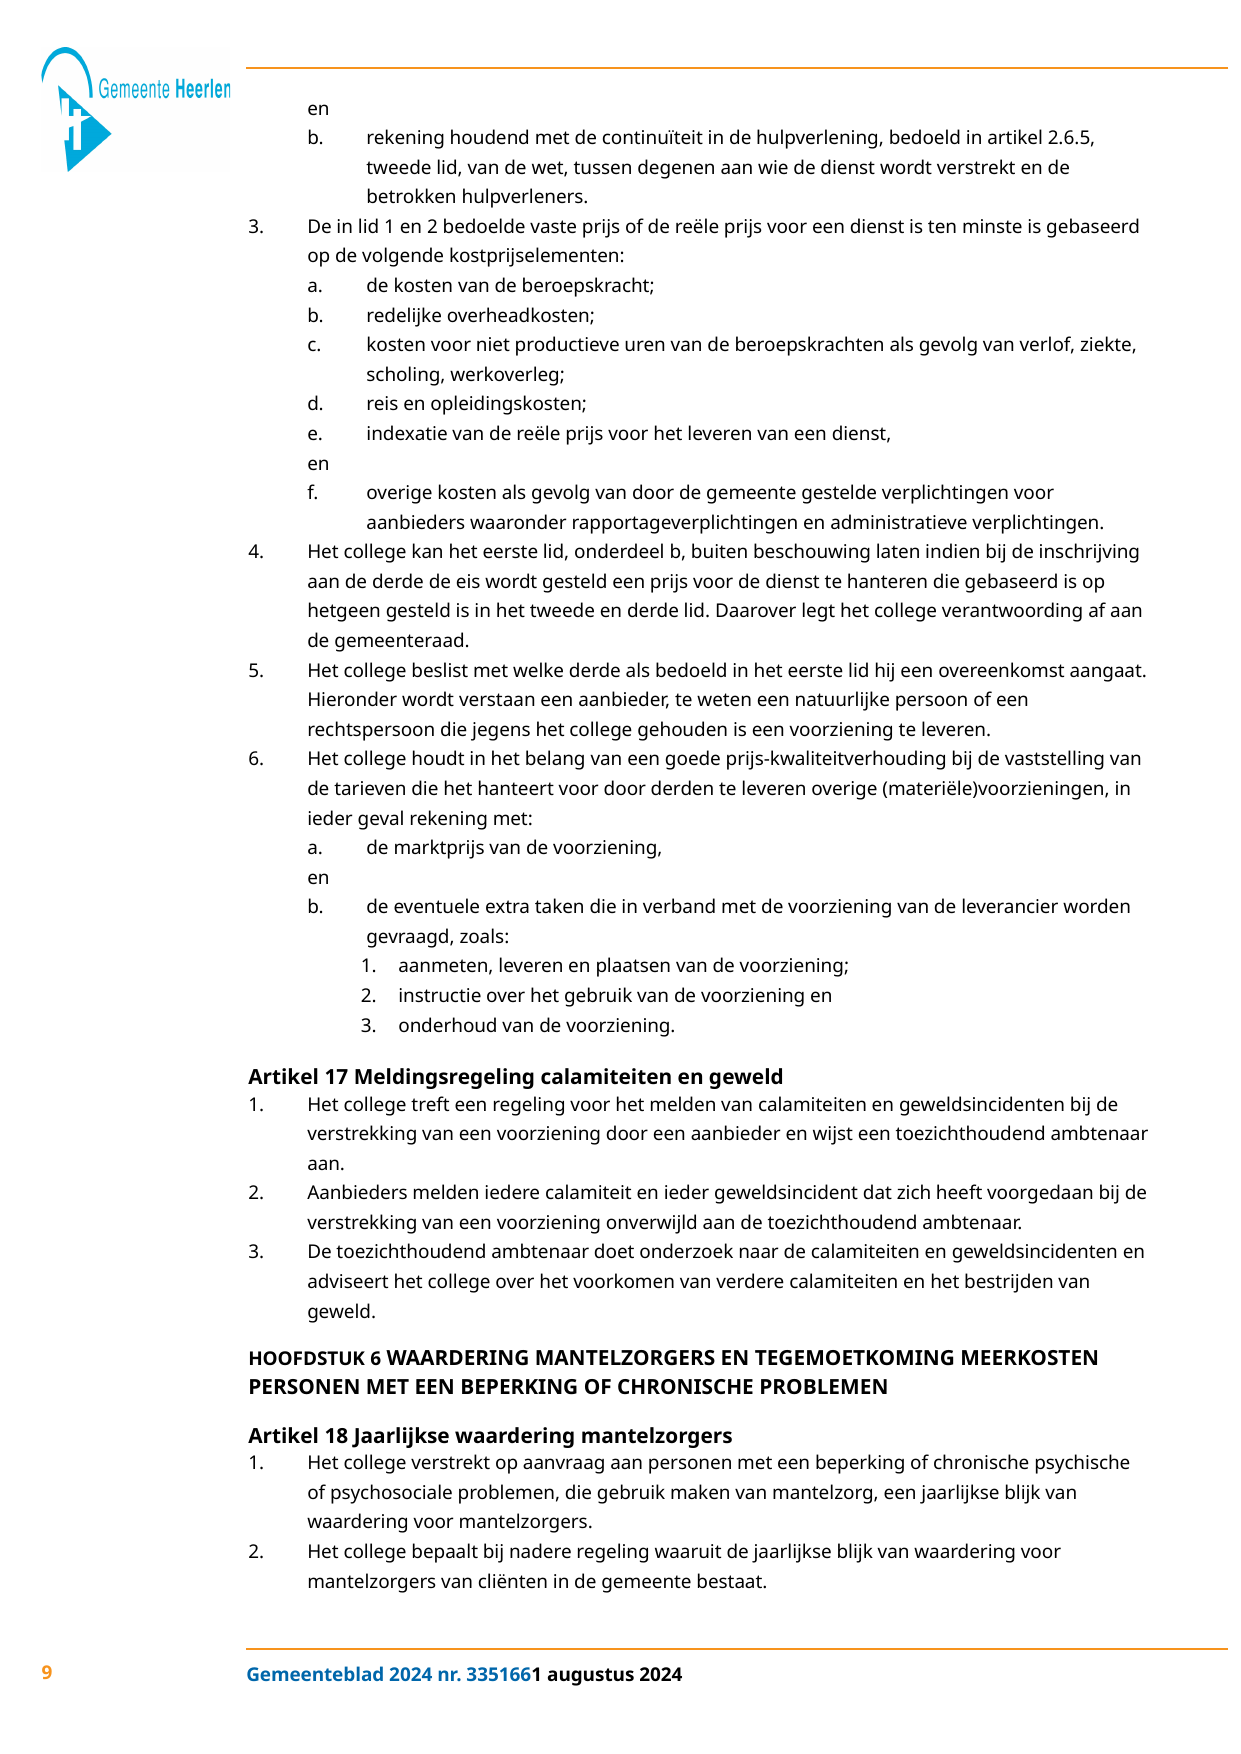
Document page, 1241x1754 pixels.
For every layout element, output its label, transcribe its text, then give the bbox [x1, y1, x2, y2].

list aanmeten, leveren en plaatsen van de voorziening; [361, 953, 1152, 978]
list redelijke overheadkosten; [307, 302, 1152, 328]
list De in lid 1 en 2 bedoelde vaste prijs of de reële prijs voor een dienst is ten minste is gebaseerd op de volgende kostprijselementen: [248, 213, 1152, 268]
list de kosten van de beroepskracht; [307, 272, 1152, 298]
text Artikel 18 Jaarlijkse waardering mantelzorgers [248, 1421, 1152, 1449]
list overige kosten als gevolg van door de gemeente gestelde verplichtingen voor aanbieders waaronder rapportageverplichtingen en administratieve verplichtingen. [307, 479, 1152, 535]
list en [248, 95, 1152, 121]
list Het college bepaalt bij nadere regeling waaruit de jaarlijkse blijk van waardering voor mantelzorgers van cliënten in de gemeente bestaat. [248, 1538, 1152, 1594]
text Artikel 17 Meldingsregeling calamiteiten en geweld [248, 1062, 1152, 1091]
list Het college verstrekt op aanvraag aan personen met een beperking of chronische psychische of psychosociale problemen, die gebruik maken van mantelzorg, een jaarlijkse blijk van waardering voor mantelzorgers. [248, 1449, 1152, 1534]
picture [41, 47, 231, 172]
list kosten voor niet productieve uren van de beroepskrachten als gevolg van verlof, ziekte, scholing, werkoverleg; [307, 331, 1152, 387]
list de eventuele extra taken die in verband met de voorziening van de leverancier worden gevraagd, zoals: [307, 893, 1152, 949]
list indexatie van de reële prijs voor het leveren van een dienst, [307, 420, 1152, 446]
list rekening houdend met de continuïteit in de hulpverlening, bedoeld in artikel 2.6.5, tweede lid, van de wet, tussen degenen aan wie de dienst wordt verstrekt en de betrokken hulpverleners. [307, 124, 1152, 209]
list Het college kan het eerste lid, onderdeel b, buiten beschouwing laten indien bij de inschrijving aan de derde de eis wordt gesteld een prijs voor de dienst te hanteren die gebaseerd is op hetgeen gesteld is in het tweede en derde lid. Daarover legt het college verantwoording af aan de gemeenteraad. [248, 538, 1152, 653]
list Aanbieders melden iedere calamiteit en ieder geweldsincident dat zich heeft voorgedaan bij de verstrekking van een voorziening onverwijld aan de toezichthoudend ambtenaar. [248, 1179, 1152, 1235]
list instructie over het gebruik van de voorziening en [361, 982, 1152, 1008]
text HOOFDSTUK 6 WAARDERING MANTELZORGERS EN TEGEMOETKOMING MEERKOSTEN PERSONEN MET EEN BEPERKING OF CHRONISCHE PROBLEMEN [248, 1343, 1152, 1400]
list de marktprijs van de voorziening, [307, 834, 1152, 860]
list reis en opleidingskosten; [307, 391, 1152, 416]
list en [248, 450, 1152, 476]
list Het college houdt in het belang van een goede prijs-kwaliteitverhouding bij de vaststelling van de tarieven die het hanteert voor door derden te leveren overige (materiële)voorzieningen, in ieder geval rekening met: [248, 746, 1152, 831]
picture [41, 47, 59, 70]
list en [248, 864, 1152, 890]
list Het college treft een regeling voor het melden van calamiteiten en geweldsincidenten bij de verstrekking van een voorziening door een aanbieder en wijst een toezichthoudend ambtenaar aan. [248, 1091, 1152, 1176]
list Het college beslist met welke derde als bedoeld in het eerste lid hij een overeenkomst aangaat. Hieronder wordt verstaan een aanbieder, te weten een natuurlijke persoon of een rechtspersoon die jegens het college gehouden is een voorziening te leveren. [248, 657, 1152, 742]
list De toezichthoudend ambtenaar doet onderzoek naar de calamiteiten en geweldsincidenten en adviseert het college over het voorkomen van verdere calamiteiten en het bestrijden van geweld. [248, 1239, 1152, 1323]
list onderhoud van de voorziening. [361, 1012, 1152, 1038]
